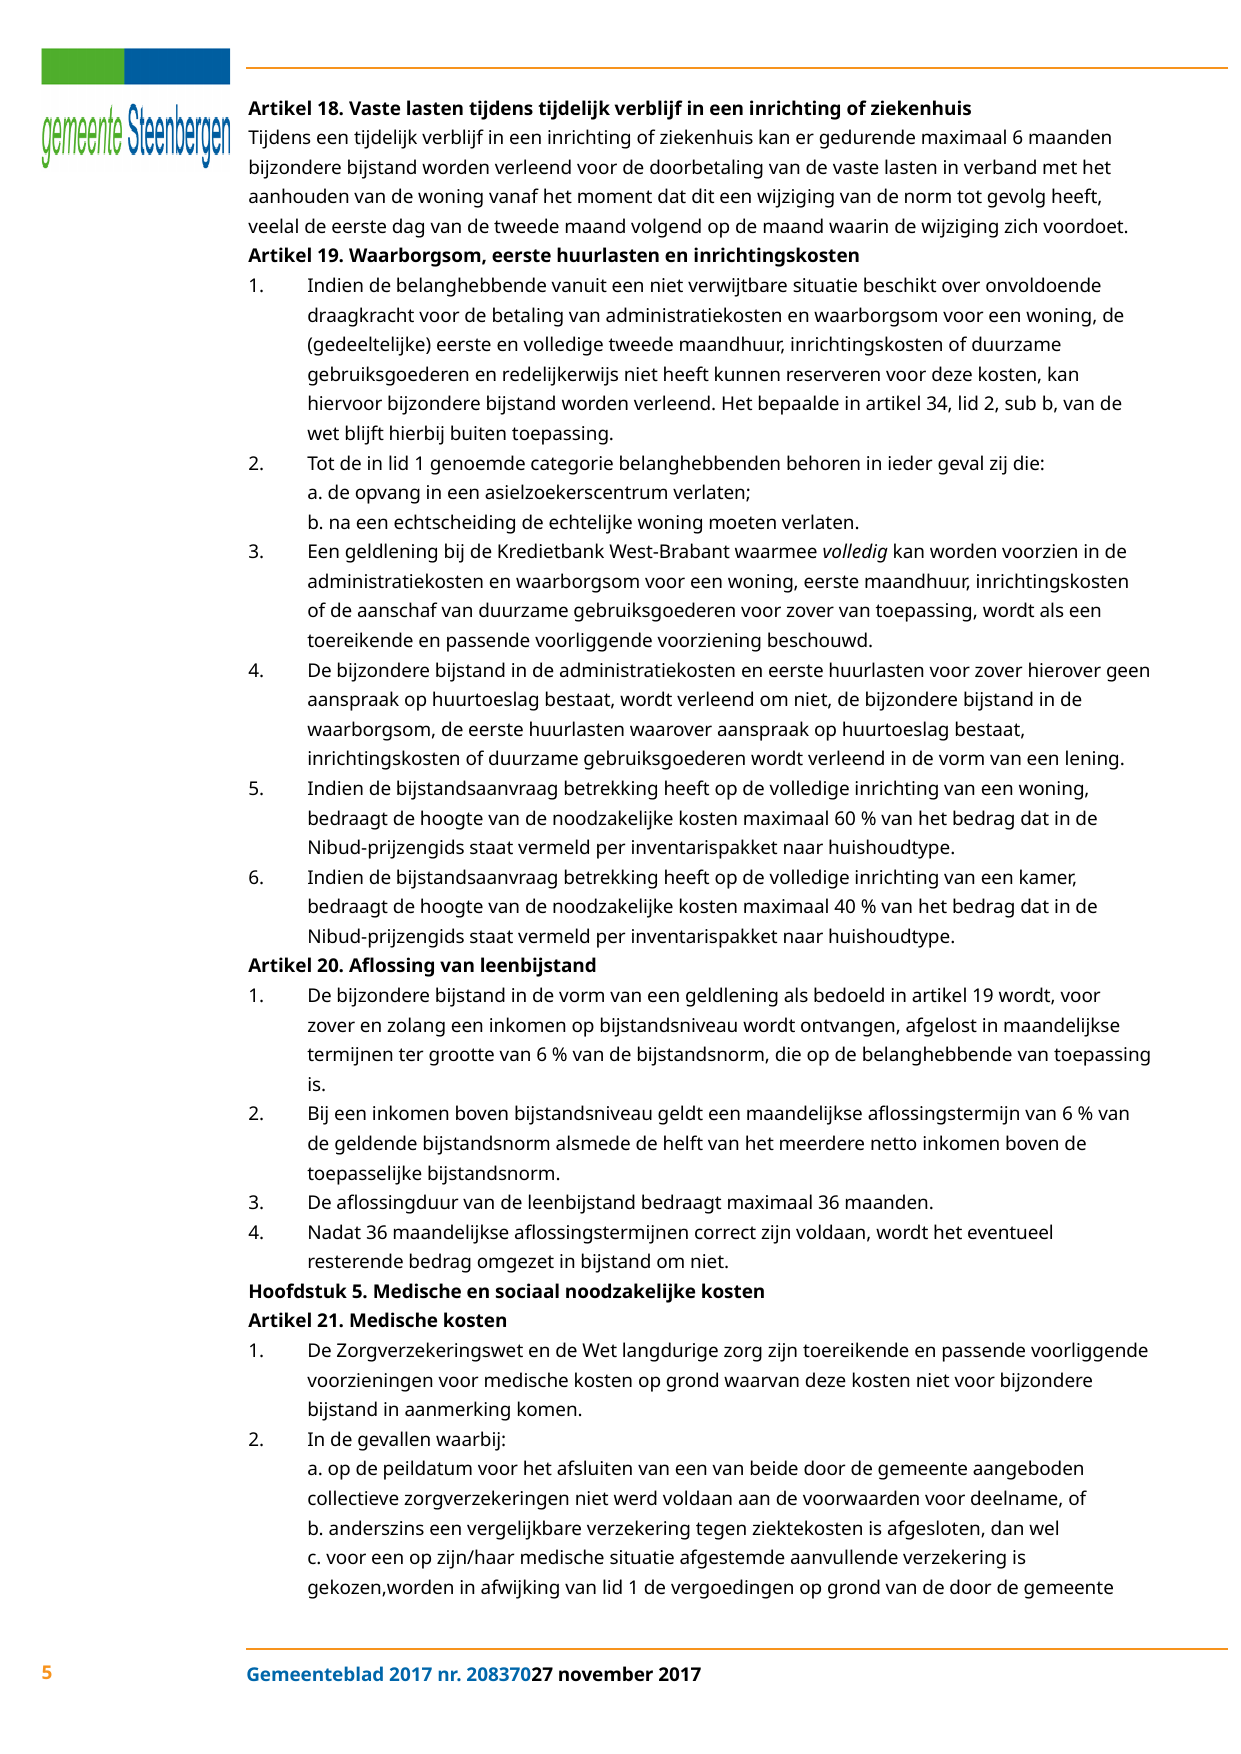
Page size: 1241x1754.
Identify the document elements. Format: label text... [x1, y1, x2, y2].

text Hoofdstuk 5. Medische en sociaal noodzakelijke kosten [248, 1278, 1152, 1304]
text Artikel 19. Waarborgsom, eerste huurlasten en inrichtingskosten [248, 243, 1152, 268]
text Tijdens een tijdelijk verblijf in een inrichting of ziekenhuis kan er gedurende maximaal 6 maanden bijzondere bijstand worden verleend voor de doorbetaling van de vaste lasten in verband met het aanhouden van de woning vanaf het moment dat dit een wijziging van de norm tot gevolg heeft, veelal de eerste dag van de tweede maand volgend op de maand waarin de wijziging zich voordoet. [248, 124, 1152, 239]
list Tot de in lid 1 genoemde categorie belanghebbenden behoren in ieder geval zij die: [248, 450, 1152, 476]
list c. voor een op zijn/haar medische situatie afgestemde aanvullende verzekering is gekozen,worden in afwijking van lid 1 de vergoedingen op grond van de door de gemeente [248, 1544, 1152, 1600]
list a. de opvang in een asielzoekerscentrum verlaten; [248, 479, 1152, 505]
list b. anderszins een vergelijkbare verzekering tegen ziektekosten is afgesloten, dan wel [248, 1515, 1152, 1541]
list a. op de peildatum voor het afsluiten van een van beide door de gemeente aangeboden collectieve zorgverzekeringen niet werd voldaan aan de voorwaarden voor deelname, of [248, 1456, 1152, 1511]
text Artikel 18. Vaste lasten tijdens tijdelijk verblijf in een inrichting of ziekenhuis [248, 95, 1152, 121]
list Bij een inkomen boven bijstandsniveau geldt een maandelijkse aflossingstermijn van 6 % van de geldende bijstandsnorm alsmede de helft van het meerdere netto inkomen boven de toepasselijke bijstandsnorm. [248, 1101, 1152, 1186]
list De Zorgverzekeringswet en de Wet langdurige zorg zijn toereikende en passende voorliggende voorzieningen voor medische kosten op grond waarvan deze kosten niet voor bijzondere bijstand in aanmerking komen. [248, 1337, 1152, 1422]
list Indien de bijstandsaanvraag betrekking heeft op de volledige inrichting van een woning, bedraagt de hoogte van de noodzakelijke kosten maximaal 60 % van het bedrag dat in de Nibud-prijzengids staat vermeld per inventarispakket naar huishoudtype. [248, 775, 1152, 860]
list In de gevallen waarbij: [248, 1426, 1152, 1452]
list Nadat 36 maandelijkse aflossingstermijnen correct zijn voldaan, wordt het eventueel resterende bedrag omgezet in bijstand om niet. [248, 1219, 1152, 1274]
list Een geldlening bij de Kredietbank West-Brabant waarmee volledig kan worden voorzien in de administratiekosten en waarborgsom voor een woning, eerste maandhuur, inrichtingskosten of de aanschaf van duurzame gebruiksgoederen voor zover van toepassing, wordt als een toereikende en passende voorliggende voorziening beschouwd. [248, 538, 1152, 653]
list Indien de bijstandsaanvraag betrekking heeft op de volledige inrichting van een kamer, bedraagt de hoogte van de noodzakelijke kosten maximaal 40 % van het bedrag dat in de Nibud-prijzengids staat vermeld per inventarispakket naar huishoudtype. [248, 864, 1152, 949]
text Artikel 20. Aflossing van leenbijstand [248, 953, 1152, 978]
text Artikel 21. Medische kosten [248, 1308, 1152, 1333]
picture [41, 47, 231, 172]
list De bijzondere bijstand in de administratiekosten en eerste huurlasten voor zover hierover geen aanspraak op huurtoeslag bestaat, wordt verleend om niet, de bijzondere bijstand in de waarborgsom, de eerste huurlasten waarover aanspraak op huurtoeslag bestaat, inrichtingskosten of duurzame gebruiksgoederen wordt verleend in de vorm van een lening. [248, 657, 1152, 771]
list De aflossingduur van de leenbijstand bedraagt maximaal 36 maanden. [248, 1189, 1152, 1215]
list b. na een echtscheiding de echtelijke woning moeten verlaten. [248, 509, 1152, 535]
list De bijzondere bijstand in de vorm van een geldlening als bedoeld in artikel 19 wordt, voor zover en zolang een inkomen op bijstandsniveau wordt ontvangen, afgelost in maandelijkse termijnen ter grootte van 6 % van de bijstandsnorm, die op de belanghebbende van toepassing is. [248, 982, 1152, 1097]
list Indien de belanghebbende vanuit een niet verwijtbare situatie beschikt over onvoldoende draagkracht voor de betaling van administratiekosten en waarborgsom voor een woning, de (gedeeltelijke) eerste en volledige tweede maandhuur, inrichtingskosten of duurzame gebruiksgoederen en redelijkerwijs niet heeft kunnen reserveren voor deze kosten, kan hiervoor bijzondere bijstand worden verleend. Het bepaalde in artikel 34, lid 2, sub b, van de wet blijft hierbij buiten toepassing. [248, 272, 1152, 446]
